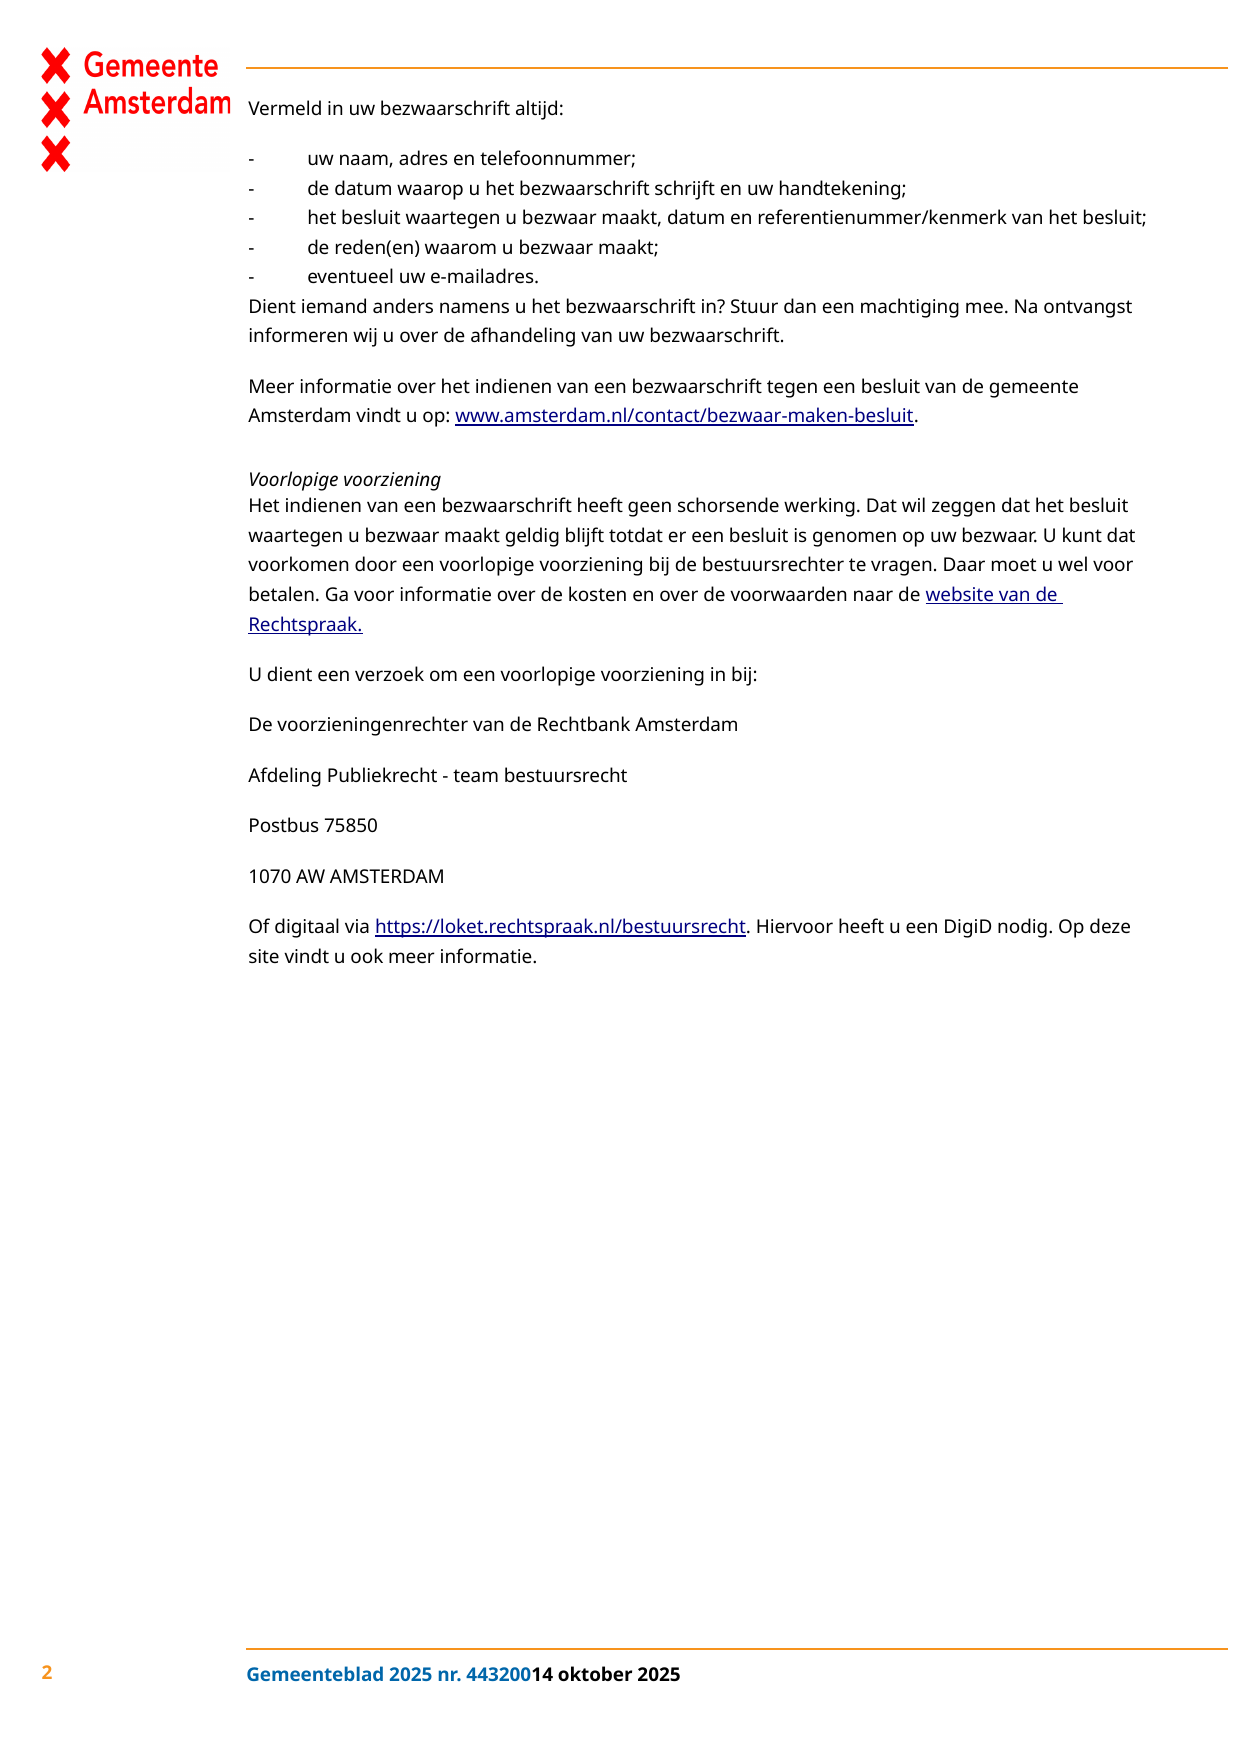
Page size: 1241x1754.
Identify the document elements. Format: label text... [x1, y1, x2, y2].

text 1070 AW AMSTERDAM [248, 863, 1152, 888]
text Dient iemand anders namens u het bezwaarschrift in? Stuur dan een machtiging mee. Na ontvangst informeren wij u over de afhandeling van uw bezwaarschrift. [248, 293, 1152, 348]
text U dient een verzoek om een voorlopige voorziening in bij: [248, 661, 1152, 687]
picture [41, 47, 231, 172]
text Of digitaal via https://loket.rechtspraak.nl/bestuursrecht. Hiervoor heeft u een DigiD nodig. Op deze site vindt u ook meer informatie. [248, 913, 1152, 968]
text Het indienen van een bezwaarschrift heeft geen schorsende werking. Dat wil zeggen dat het besluit waartegen u bezwaar maakt geldig blijft totdat er een besluit is genomen op uw bezwaar. U kunt dat voorkomen door een voorlopige voorziening bij de bestuursrechter te vragen. Daar moet u wel voor betalen. Ga voor informatie over de kosten en over de voorwaarden naar de website van de Rechtspraak. [248, 492, 1152, 636]
list het besluit waartegen u bezwaar maakt, datum en referentienummer/kenmerk van het besluit; [248, 204, 1152, 230]
text Afdeling Publiekrecht - team bestuursrecht [248, 762, 1152, 788]
text Meer informatie over het indienen van een bezwaarschrift tegen een besluit van de gemeente Amsterdam vindt u op: www.amsterdam.nl/contact/bezwaar-maken-besluit. [248, 373, 1152, 428]
text Voorlopige voorziening [248, 467, 1152, 492]
list uw naam, adres en telefoonnummer; [248, 145, 1152, 171]
list eventueel uw e-mailadres. [248, 263, 1152, 289]
list de datum waarop u het bezwaarschrift schrijft en uw handtekening; [248, 175, 1152, 201]
text Vermeld in uw bezwaarschrift altijd: [248, 95, 1152, 121]
list de reden(en) waarom u bezwaar maakt; [248, 234, 1152, 260]
text Postbus 75850 [248, 812, 1152, 838]
text De voorzieningenrechter van de Rechtbank Amsterdam [248, 712, 1152, 737]
